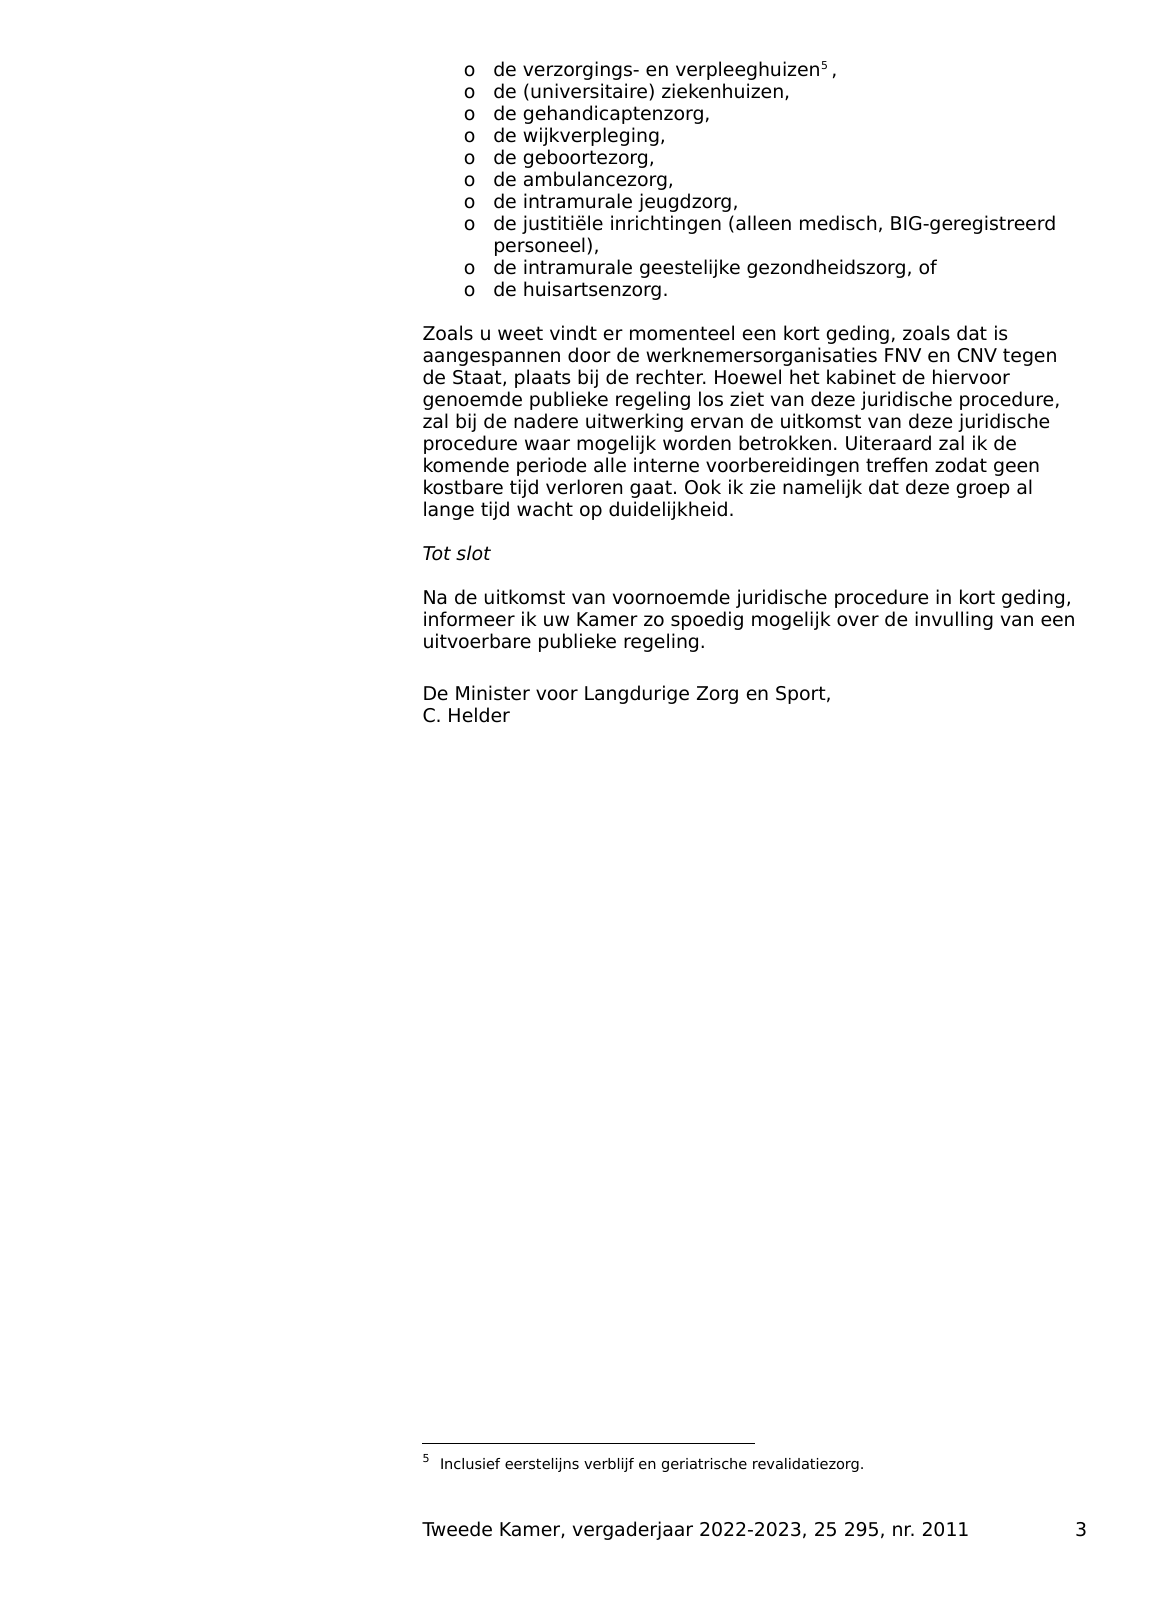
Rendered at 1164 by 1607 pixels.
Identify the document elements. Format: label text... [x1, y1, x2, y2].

text De Minister voor Langdurige Zorg en Sport, C. Helder [422, 683, 1087, 727]
text Inclusief eerstelijns verblijf en geriatrische revalidatiezorg. [422, 1452, 1087, 1474]
text Zoals u weet vindt er momenteel een kort geding, zoals dat is aangespannen door de werknemersorganisaties FNV en CNV tegen de Staat, plaats bij de rechter. Hoewel het kabinet de hiervoor genoemde publieke regeling los ziet van deze juridische procedure, zal bij de nadere uitwerking ervan de uitkomst van deze juridische procedure waar mogelijk worden betrokken. Uiteraard zal ik de komende periode alle interne voorbereidingen treffen zodat geen kostbare tijd verloren gaat. Ook ik zie namelijk dat deze groep al lange tijd wacht op duidelijkheid. [422, 323, 1087, 521]
text o de wijkverpleging, [464, 125, 1087, 147]
text o de geboortezorg, [464, 147, 1087, 169]
text o de justitiële inrichtingen (alleen medisch, BIG-geregistreerd personeel), [464, 213, 1087, 257]
text o de gehandicaptenzorg, [464, 103, 1087, 125]
text o de huisartsenzorg. [464, 279, 1087, 301]
text o de intramurale geestelijke gezondheidszorg, of [464, 257, 1087, 279]
text o de verzorgings- en verpleeghuizen, [464, 59, 1087, 81]
text o de ambulancezorg, [464, 169, 1087, 191]
text o de (universitaire) ziekenhuizen, [464, 81, 1087, 103]
text o de intramurale jeugdzorg, [464, 191, 1087, 213]
subtitle Tot slot [422, 543, 1087, 565]
text Na de uitkomst van voornoemde juridische procedure in kort geding, informeer ik uw Kamer zo spoedig mogelijk over de invulling van een uitvoerbare publieke regeling. [422, 587, 1087, 653]
